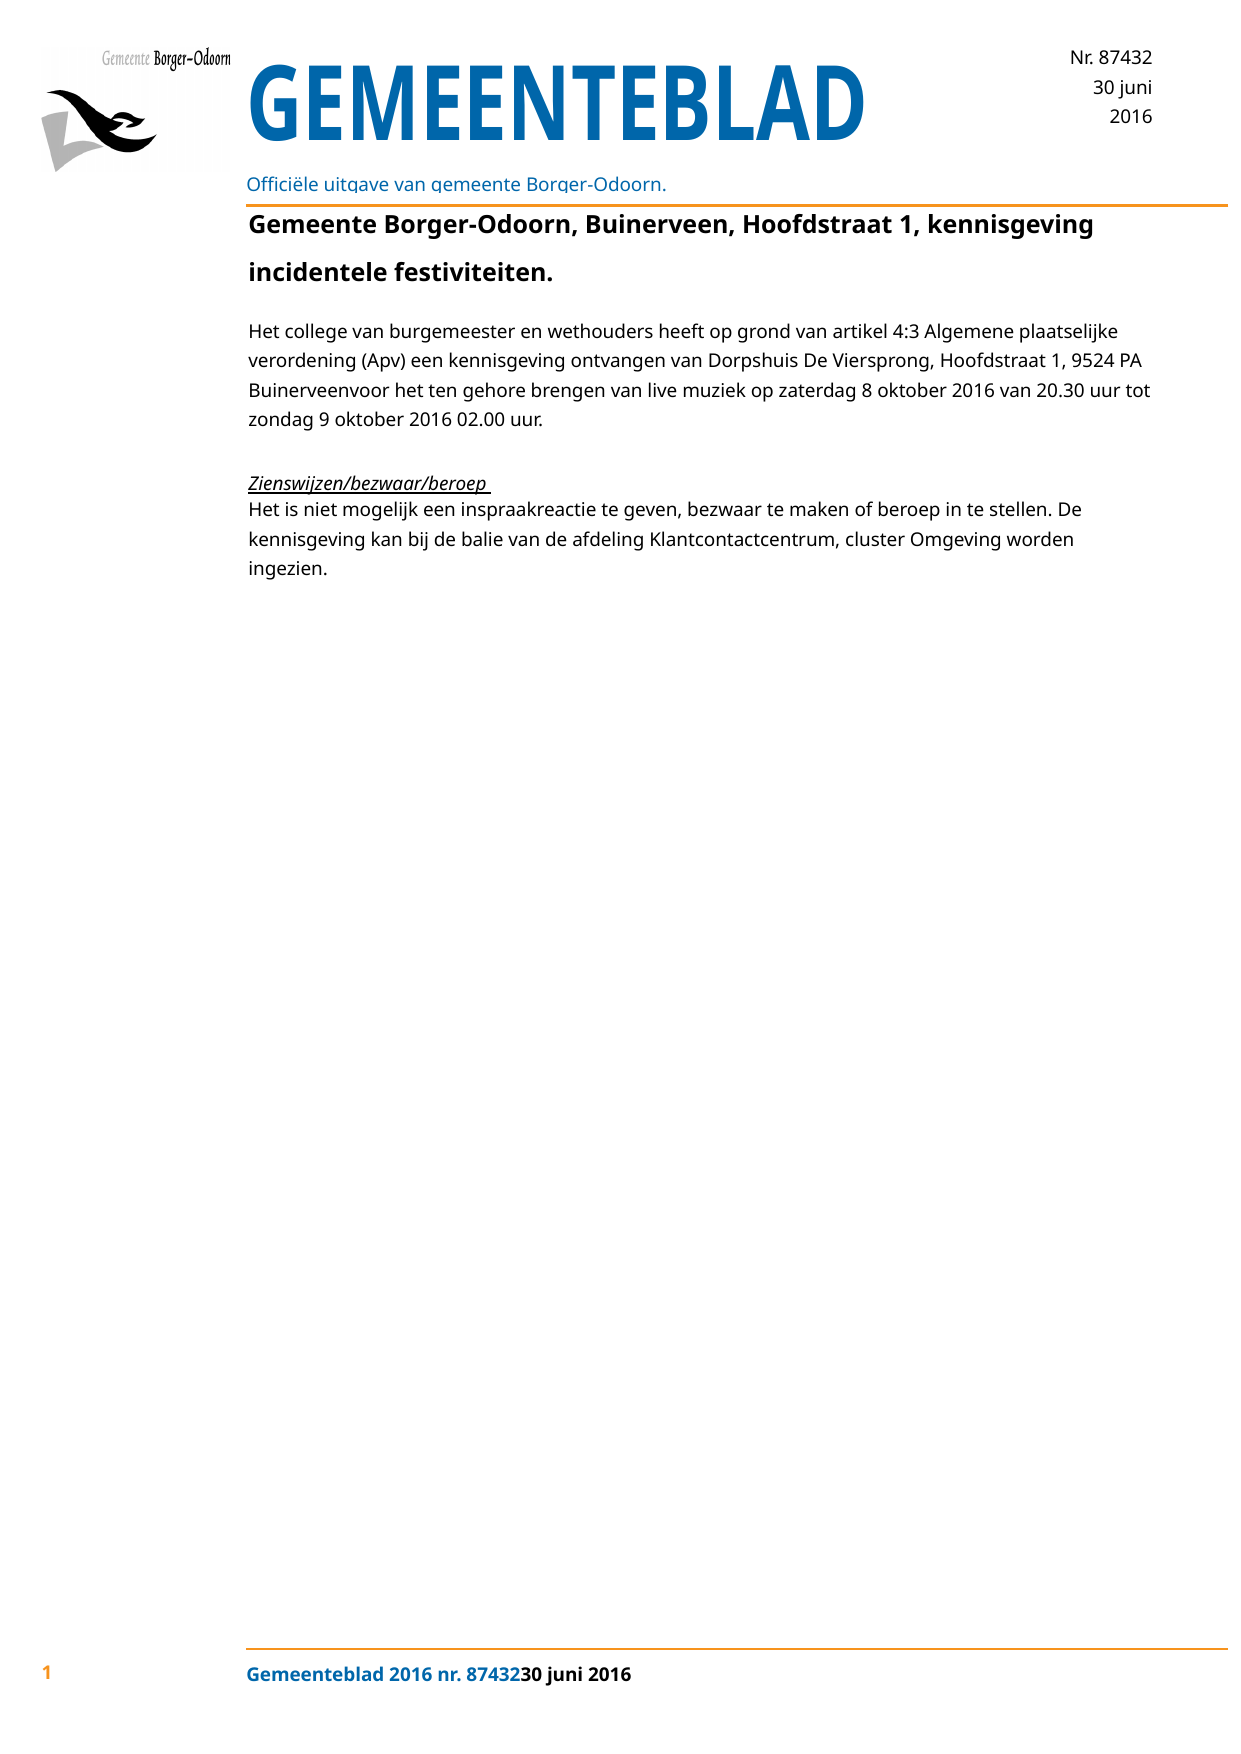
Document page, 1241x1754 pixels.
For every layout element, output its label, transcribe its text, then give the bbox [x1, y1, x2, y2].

text Het is niet mogelijk een inspraakreactie te geven, bezwaar te maken of beroep in te stellen. De kennisgeving kan bij de balie van de afdeling Klantcontactcentrum, cluster Omgeving worden ingezien. [248, 496, 1152, 581]
text Zienswijzen/bezwaar/beroep [248, 471, 1152, 496]
text Gemeente Borger-Odoorn, Buinerveen, Hoofdstraat 1, kennisgeving incidentele festiviteiten. [248, 207, 1152, 288]
picture [41, 47, 231, 172]
text Het college van burgemeester en wethouders heeft op grond van artikel 4:3 Algemene plaatselijke verordening (Apv) een kennisgeving ontvangen van Dorpshuis De Viersprong, Hoofdstraat 1, 9524 PA Buinerveenvoor het ten gehore brengen van live muziek op zaterdag 8 oktober 2016 van 20.30 uur tot zondag 9 oktober 2016 02.00 uur. [248, 318, 1152, 432]
